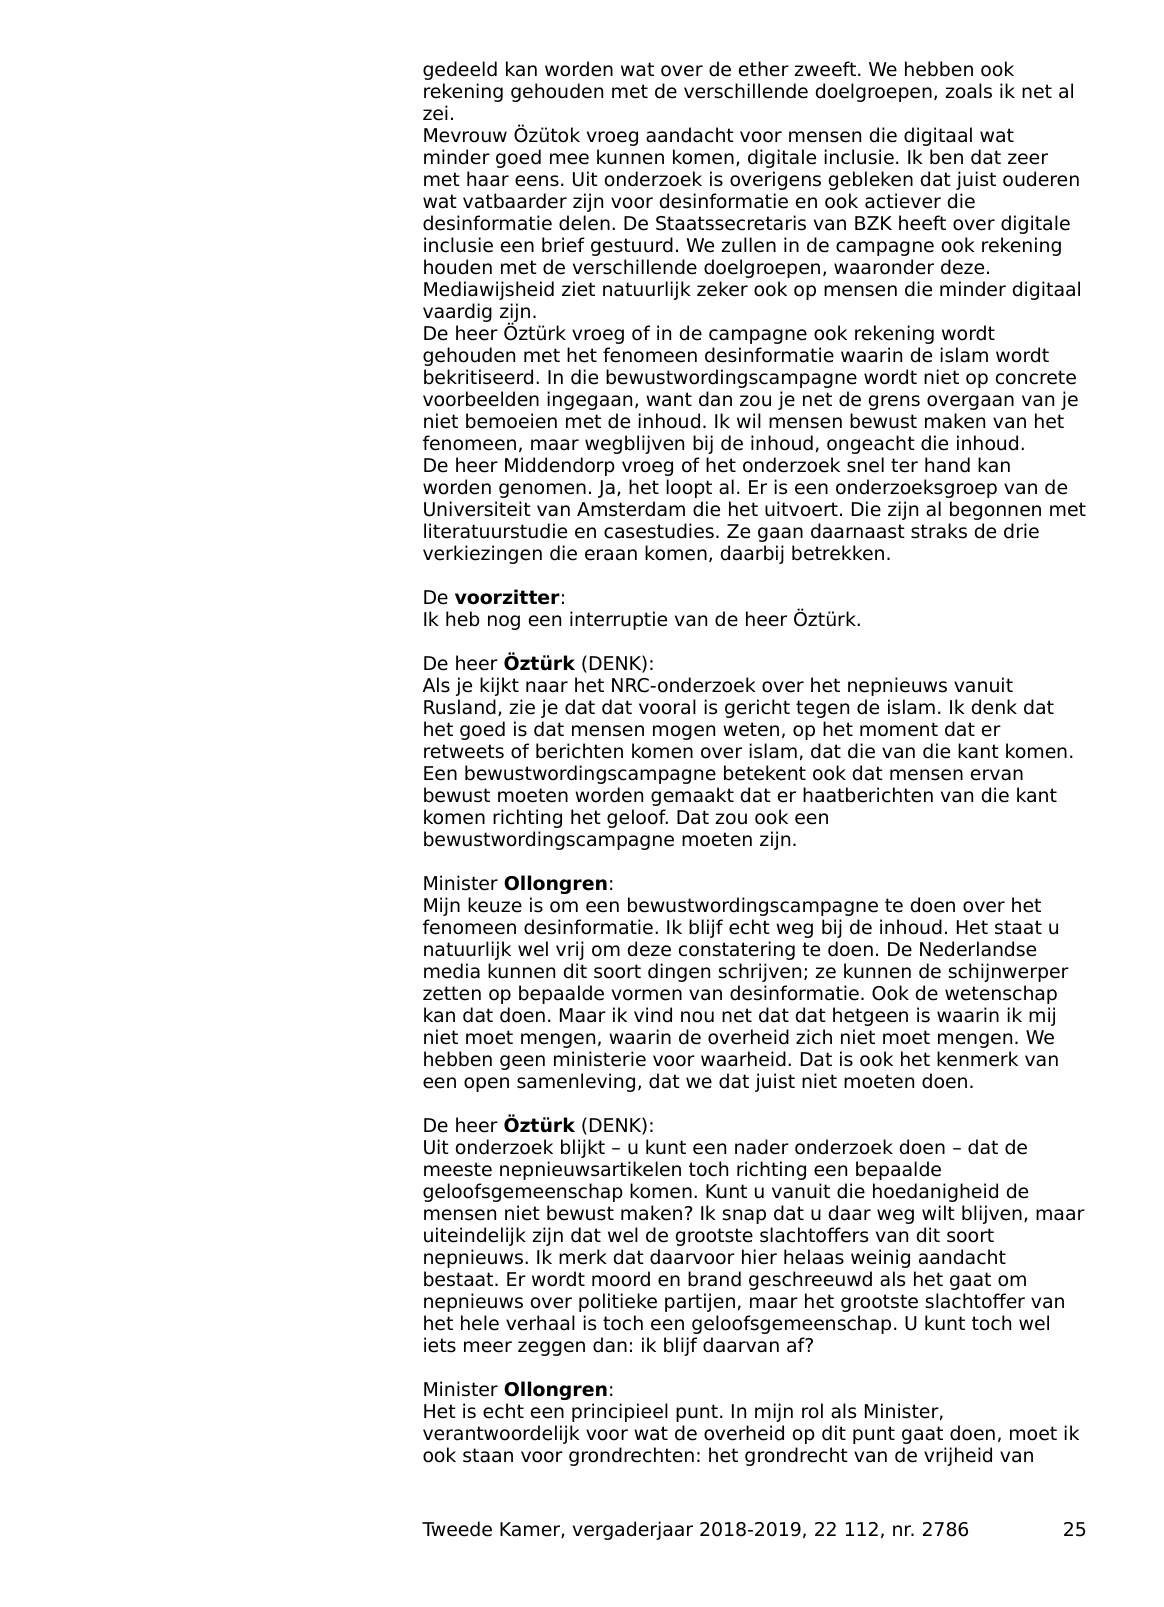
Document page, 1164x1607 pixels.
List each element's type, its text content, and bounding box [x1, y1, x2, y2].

text Ik heb nog een interruptie van de heer Öztürk. [422, 609, 1087, 631]
text Mijn keuze is om een bewustwordingscampagne te doen over het fenomeen desinformatie. Ik blijf echt weg bij de inhoud. Het staat u natuurlijk wel vrij om deze constatering te doen. De Nederlandse media kunnen dit soort dingen schrijven; ze kunnen de schijnwerper zetten op bepaalde vormen van desinformatie. Ook de wetenschap kan dat doen. Maar ik vind nou net dat dat hetgeen is waarin ik mij niet moet mengen, waarin de overheid zich niet moet mengen. We hebben geen ministerie voor waarheid. Dat is ook het kenmerk van een open samenleving, dat we dat juist niet moeten doen. [422, 895, 1087, 1093]
text De heer Öztürk (DENK): [422, 653, 1087, 675]
text Als je kijkt naar het NRC-onderzoek over het nepnieuws vanuit Rusland, zie je dat dat vooral is gericht tegen de islam. Ik denk dat het goed is dat mensen mogen weten, op het moment dat er retweets of berichten komen over islam, dat die van die kant komen. Een bewustwordingscampagne betekent ook dat mensen ervan bewust moeten worden gemaakt dat er haatberichten van die kant komen richting het geloof. Dat zou ook een bewustwordingscampagne moeten zijn. [422, 675, 1087, 851]
text Mevrouw Özütok vroeg aandacht voor mensen die digitaal wat minder goed mee kunnen komen, digitale inclusie. Ik ben dat zeer met haar eens. Uit onderzoek is overigens gebleken dat juist ouderen wat vatbaarder zijn voor desinformatie en ook actiever die desinformatie delen. De Staatssecretaris van BZK heeft over digitale inclusie een brief gestuurd. We zullen in de campagne ook rekening houden met de verschillende doelgroepen, waaronder deze. Mediawijsheid ziet natuurlijk zeker ook op mensen die minder digitaal vaardig zijn. [422, 125, 1087, 323]
text De voorzitter: [422, 587, 1087, 609]
text De heer Middendorp vroeg of het onderzoek snel ter hand kan worden genomen. Ja, het loopt al. Er is een onderzoeksgroep van de Universiteit van Amsterdam die het uitvoert. Die zijn al begonnen met literatuurstudie en casestudies. Ze gaan daarnaast straks de drie verkiezingen die eraan komen, daarbij betrekken. [422, 455, 1087, 564]
text Uit onderzoek blijkt – u kunt een nader onderzoek doen – dat de meeste nepnieuwsartikelen toch richting een bepaalde geloofsgemeenschap komen. Kunt u vanuit die hoedanigheid de mensen niet bewust maken? Ik snap dat u daar weg wilt blijven, maar uiteindelijk zijn dat wel de grootste slachtoffers van dit soort nepnieuws. Ik merk dat daarvoor hier helaas weinig aandacht bestaat. Er wordt moord en brand geschreeuwd als het gaat om nepnieuws over politieke partijen, maar het grootste slachtoffer van het hele verhaal is toch een geloofsgemeenschap. U kunt toch wel iets meer zeggen dan: ik blijf daarvan af? [422, 1137, 1087, 1357]
text Minister Ollongren: [422, 873, 1087, 895]
text Minister Ollongren: [422, 1379, 1087, 1401]
text De heer Öztürk (DENK): [422, 1115, 1087, 1137]
text Het is echt een principieel punt. In mijn rol als Minister, verantwoordelijk voor wat de overheid op dit punt gaat doen, moet ik ook staan voor grondrechten: het grondrecht van de vrijheid van [422, 1401, 1087, 1467]
text gedeeld kan worden wat over de ether zweeft. We hebben ook rekening gehouden met de verschillende doelgroepen, zoals ik net al zei. [422, 59, 1087, 125]
text De heer Öztürk vroeg of in de campagne ook rekening wordt gehouden met het fenomeen desinformatie waarin de islam wordt bekritiseerd. In die bewustwordingscampagne wordt niet op concrete voorbeelden ingegaan, want dan zou je net de grens overgaan van je niet bemoeien met de inhoud. Ik wil mensen bewust maken van het fenomeen, maar wegblijven bij de inhoud, ongeacht die inhoud. [422, 323, 1087, 455]
